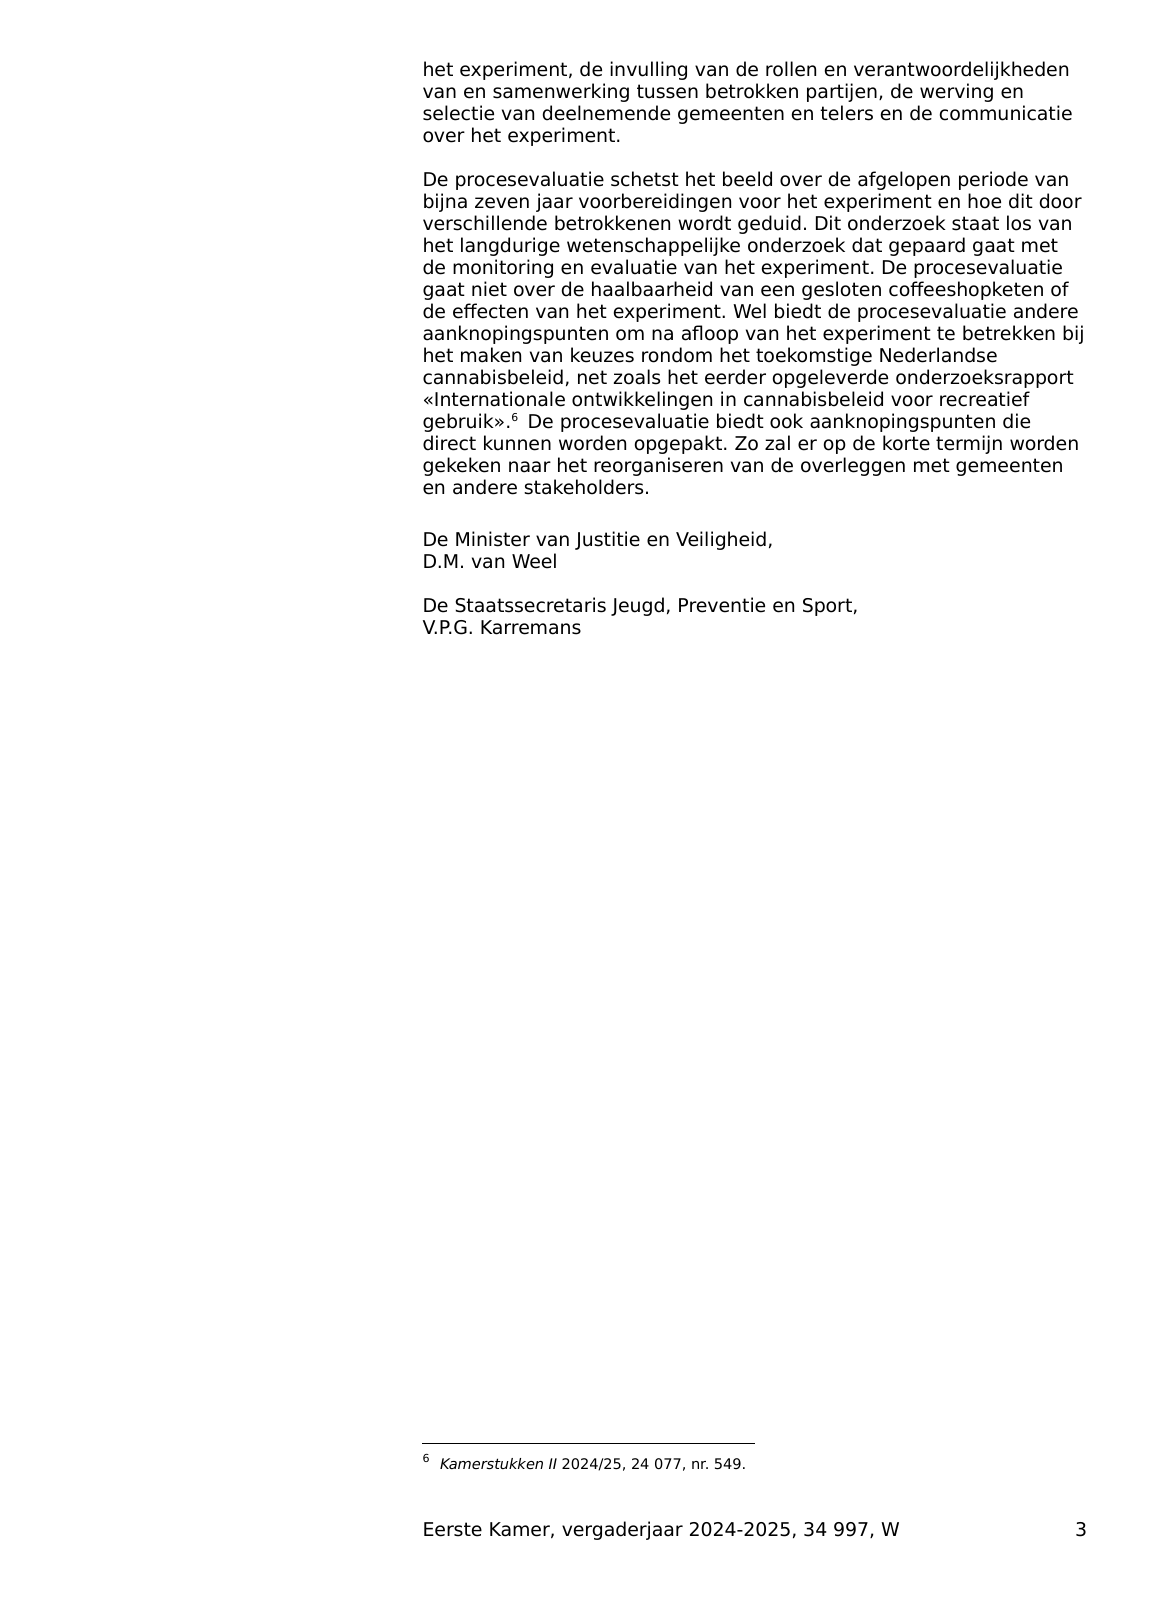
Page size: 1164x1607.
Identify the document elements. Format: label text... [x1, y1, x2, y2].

text De Staatssecretaris Jeugd, Preventie en Sport, V.P.G. Karremans [422, 595, 1087, 639]
text De Minister van Justitie en Veiligheid, D.M. van Weel [422, 529, 1087, 573]
text het experiment, de invulling van de rollen en verantwoordelijkheden van en samenwerking tussen betrokken partijen, de werving en selectie van deelnemende gemeenten en telers en de communicatie over het experiment. [422, 59, 1087, 147]
text Kamerstukken II 2024/25, 24 077, nr. 549. [422, 1452, 1087, 1474]
text De procesevaluatie schetst het beeld over de afgelopen periode van bijna zeven jaar voorbereidingen voor het experiment en hoe dit door verschillende betrokkenen wordt geduid. Dit onderzoek staat los van het langdurige wetenschappelijke onderzoek dat gepaard gaat met de monitoring en evaluatie van het experiment. De procesevaluatie gaat niet over de haalbaarheid van een gesloten coffeeshopketen of de effecten van het experiment. Wel biedt de procesevaluatie andere aanknopingspunten om na afloop van het experiment te betrekken bij het maken van keuzes rondom het toekomstige Nederlandse cannabisbeleid, net zoals het eerder opgeleverde onderzoeksrapport «Internationale ontwikkelingen in cannabisbeleid voor recreatief gebruik». De procesevaluatie biedt ook aanknopingspunten die direct kunnen worden opgepakt. Zo zal er op de korte termijn worden gekeken naar het reorganiseren van de overleggen met gemeenten en andere stakeholders. [422, 169, 1087, 499]
